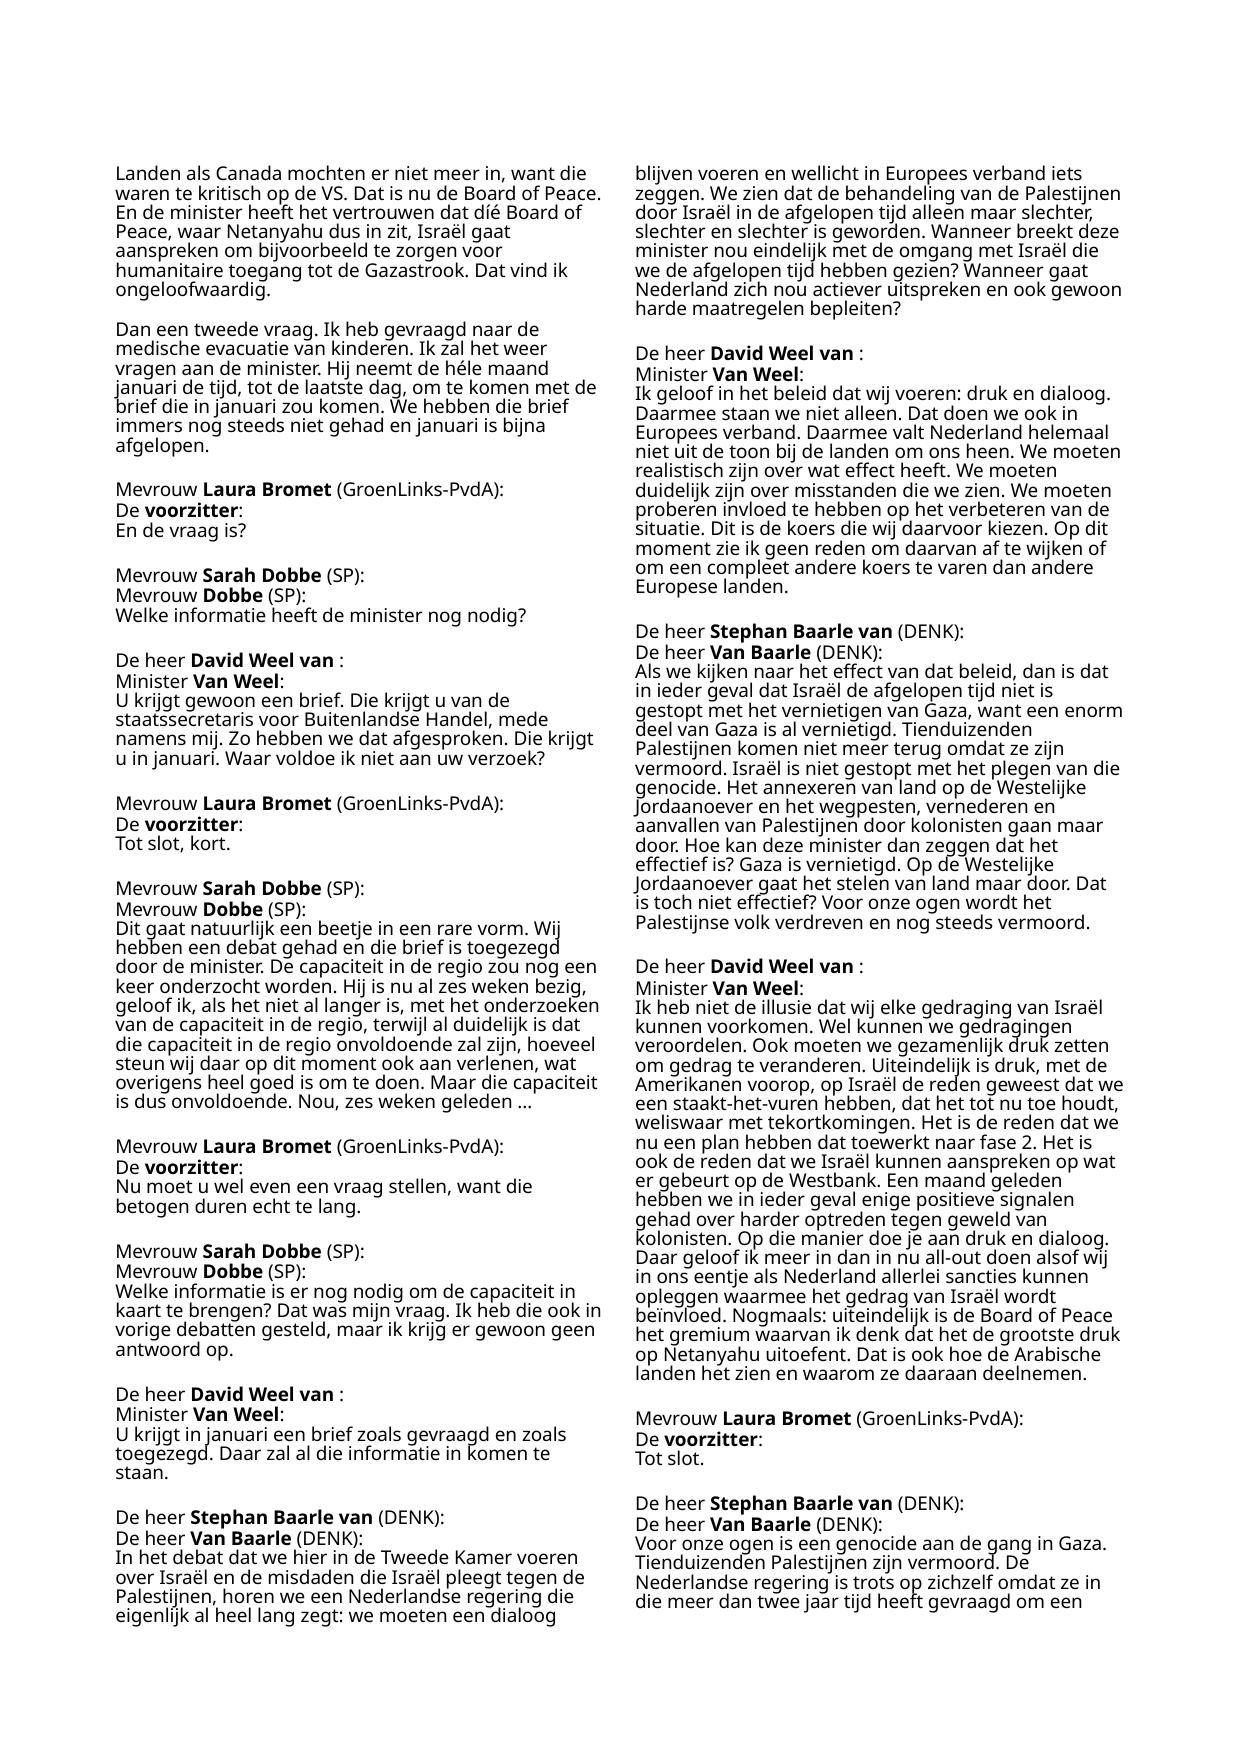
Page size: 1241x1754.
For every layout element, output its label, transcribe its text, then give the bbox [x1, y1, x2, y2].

text De heer Van Baarle (DENK): [635, 1516, 1125, 1535]
text Tot slot. [635, 1450, 1125, 1469]
text Ik heb niet de illusie dat wij elke gedraging van Israël kunnen voorkomen. Wel kunnen we gedragingen veroordelen. Ook moeten we gezamenlijk druk zetten om gedrag te veranderen. Uiteindelijk is druk, met de Amerikanen voorop, op Israël de reden geweest dat we een staakt-het-vuren hebben, dat het tot nu toe houdt, weliswaar met tekortkomingen. Het is de reden dat we nu een plan hebben dat toewerkt naar fase 2. Het is ook de reden dat we Israël kunnen aanspreken op wat er gebeurt op de Westbank. Een maand geleden hebben we in ieder geval enige positieve signalen gehad over harder optreden tegen geweld van kolonisten. Op die manier doe je aan druk en dialoog. Daar geloof ik meer in dan in nu all-out doen alsof wij in ons eentje als Nederland allerlei sancties kunnen opleggen waarmee het gedrag van Israël wordt beïnvloed. Nogmaals: uiteindelijk is de Board of Peace het gremium waarvan ik denk dat het de grootste druk op Netanyahu uitoefent. Dat is ook hoe de Arabische landen het zien en waarom ze daaraan deelnemen. [635, 999, 1125, 1384]
text Mevrouw Laura Bromet (GroenLinks-PvdA): [115, 790, 605, 816]
text De voorzitter: [115, 816, 605, 835]
text De voorzitter: [115, 1159, 605, 1178]
text Dit gaat natuurlijk een beetje in een rare vorm. Wij hebben een debat gehad en die brief is toegezegd door de minister. De capaciteit in de regio zou nog een keer onderzocht worden. Hij is nu al zes weken bezig, geloof ik, als het niet al langer is, met het onderzoeken van de capaciteit in de regio, terwijl al duidelijk is dat die capaciteit in de regio onvoldoende zal zijn, hoeveel steun wij daar op dit moment ook aan verlenen, wat overigens heel goed is om te doen. Maar die capaciteit is dus onvoldoende. Nou, zes weken geleden … [115, 920, 605, 1113]
text De voorzitter: [115, 502, 605, 522]
text Mevrouw Sarah Dobbe (SP): [115, 875, 605, 901]
text Nu moet u wel even een vraag stellen, want die betogen duren echt te lang. [115, 1178, 605, 1217]
text Welke informatie is er nog nodig om de capaciteit in kaart te brengen? Dat was mijn vraag. Ik heb die ook in vorige debatten gesteld, maar ik krijg er gewoon geen antwoord op. [115, 1283, 605, 1360]
text De heer Stephan Baarle van (DENK): [635, 1490, 1125, 1516]
text Voor onze ogen is een genocide aan de gang in Gaza. Tienduizenden Palestijnen zijn vermoord. De Nederlandse regering is trots op zichzelf omdat ze in die meer dan twee jaar tijd heeft gevraagd om een [635, 1535, 1125, 1612]
text Mevrouw Dobbe (SP): [115, 587, 605, 607]
text Mevrouw Laura Bromet (GroenLinks-PvdA): [115, 477, 605, 502]
text Welke informatie heeft de minister nog nodig? [115, 607, 605, 626]
text De heer David Weel van : [635, 340, 1125, 366]
text De heer David Weel van : [635, 954, 1125, 979]
text De heer Stephan Baarle van (DENK): [635, 618, 1125, 644]
text Landen als Canada mochten er niet meer in, want die waren te kritisch op de VS. Dat is nu de Board of Peace. En de minister heeft het vertrouwen dat díé Board of Peace, waar Netanyahu dus in zit, Israël gaat aanspreken om bijvoorbeeld te zorgen voor humanitaire toegang tot de Gazastrook. Dat vind ik ongeloofwaardig. [115, 165, 605, 300]
text Minister Van Weel: [115, 1406, 605, 1426]
text De heer Van Baarle (DENK): [115, 1530, 605, 1549]
text Dan een tweede vraag. Ik heb gevraagd naar de medische evacuatie van kinderen. Ik zal het weer vragen aan de minister. Hij neemt de héle maand januari de tijd, tot de laatste dag, om te komen met de brief die in januari zou komen. We hebben die brief immers nog steeds niet gehad en januari is bijna afgelopen. [115, 321, 605, 456]
text U krijgt gewoon een brief. Die krijgt u van de staatssecretaris voor Buitenlandse Handel, mede namens mij. Zo hebben we dat afgesproken. Die krijgt u in januari. Waar voldoe ik niet aan uw verzoek? [115, 692, 605, 769]
text Mevrouw Sarah Dobbe (SP): [115, 1238, 605, 1263]
text Mevrouw Laura Bromet (GroenLinks-PvdA): [115, 1133, 605, 1159]
text Mevrouw Sarah Dobbe (SP): [115, 562, 605, 587]
text U krijgt in januari een brief zoals gevraagd en zoals toegezegd. Daar zal al die informatie in komen te staan. [115, 1426, 605, 1483]
text De heer Van Baarle (DENK): [635, 644, 1125, 663]
text De heer David Weel van : [115, 647, 605, 673]
text Minister Van Weel: [635, 979, 1125, 999]
text De heer Stephan Baarle van (DENK): [115, 1504, 605, 1530]
text Ik geloof in het beleid dat wij voeren: druk en dialoog. Daarmee staan we niet alleen. Dat doen we ook in Europees verband. Daarmee valt Nederland helemaal niet uit de toon bij de landen om ons heen. We moeten realistisch zijn over wat effect heeft. We moeten duidelijk zijn over misstanden die we zien. We moeten proberen invloed te hebben op het verbeteren van de situatie. Dit is de koers die wij daarvoor kiezen. Op dit moment zie ik geen reden om daarvan af te wijken of om een compleet andere koers te varen dan andere Europese landen. [635, 385, 1125, 597]
text De voorzitter: [635, 1431, 1125, 1450]
text De heer David Weel van : [115, 1381, 605, 1406]
text Minister Van Weel: [635, 366, 1125, 385]
text In het debat dat we hier in de Tweede Kamer voeren over Israël en de misdaden die Israël pleegt tegen de Palestijnen, horen we een Nederlandse regering die eigenlijk al heel lang zegt: we moeten een dialoog [115, 1549, 605, 1626]
text Als we kijken naar het effect van dat beleid, dan is dat in ieder geval dat Israël de afgelopen tijd niet is gestopt met het vernietigen van Gaza, want een enorm deel van Gaza is al vernietigd. Tienduizenden Palestijnen komen niet meer terug omdat ze zijn vermoord. Israël is niet gestopt met het plegen van die genocide. Het annexeren van land op de Westelijke Jordaanoever en het wegpesten, vernederen en aanvallen van Palestijnen door kolonisten gaan maar door. Hoe kan deze minister dan zeggen dat het effectief is? Gaza is vernietigd. Op de Westelijke Jordaanoever gaat het stelen van land maar door. Dat is toch niet effectief? Voor onze ogen wordt het Palestijnse volk verdreven en nog steeds vermoord. [635, 663, 1125, 933]
text Mevrouw Laura Bromet (GroenLinks-PvdA): [635, 1405, 1125, 1431]
text Mevrouw Dobbe (SP): [115, 901, 605, 920]
text blijven voeren en wellicht in Europees verband iets zeggen. We zien dat de behandeling van de Palestijnen door Israël in de afgelopen tijd alleen maar slechter, slechter en slechter is geworden. Wanneer breekt deze minister nou eindelijk met de omgang met Israël die we de afgelopen tijd hebben gezien? Wanneer gaat Nederland zich nou actiever uitspreken en ook gewoon harde maatregelen bepleiten? [635, 165, 1125, 319]
text Mevrouw Dobbe (SP): [115, 1263, 605, 1283]
text Tot slot, kort. [115, 835, 605, 854]
text En de vraag is? [115, 522, 605, 541]
text Minister Van Weel: [115, 673, 605, 692]
